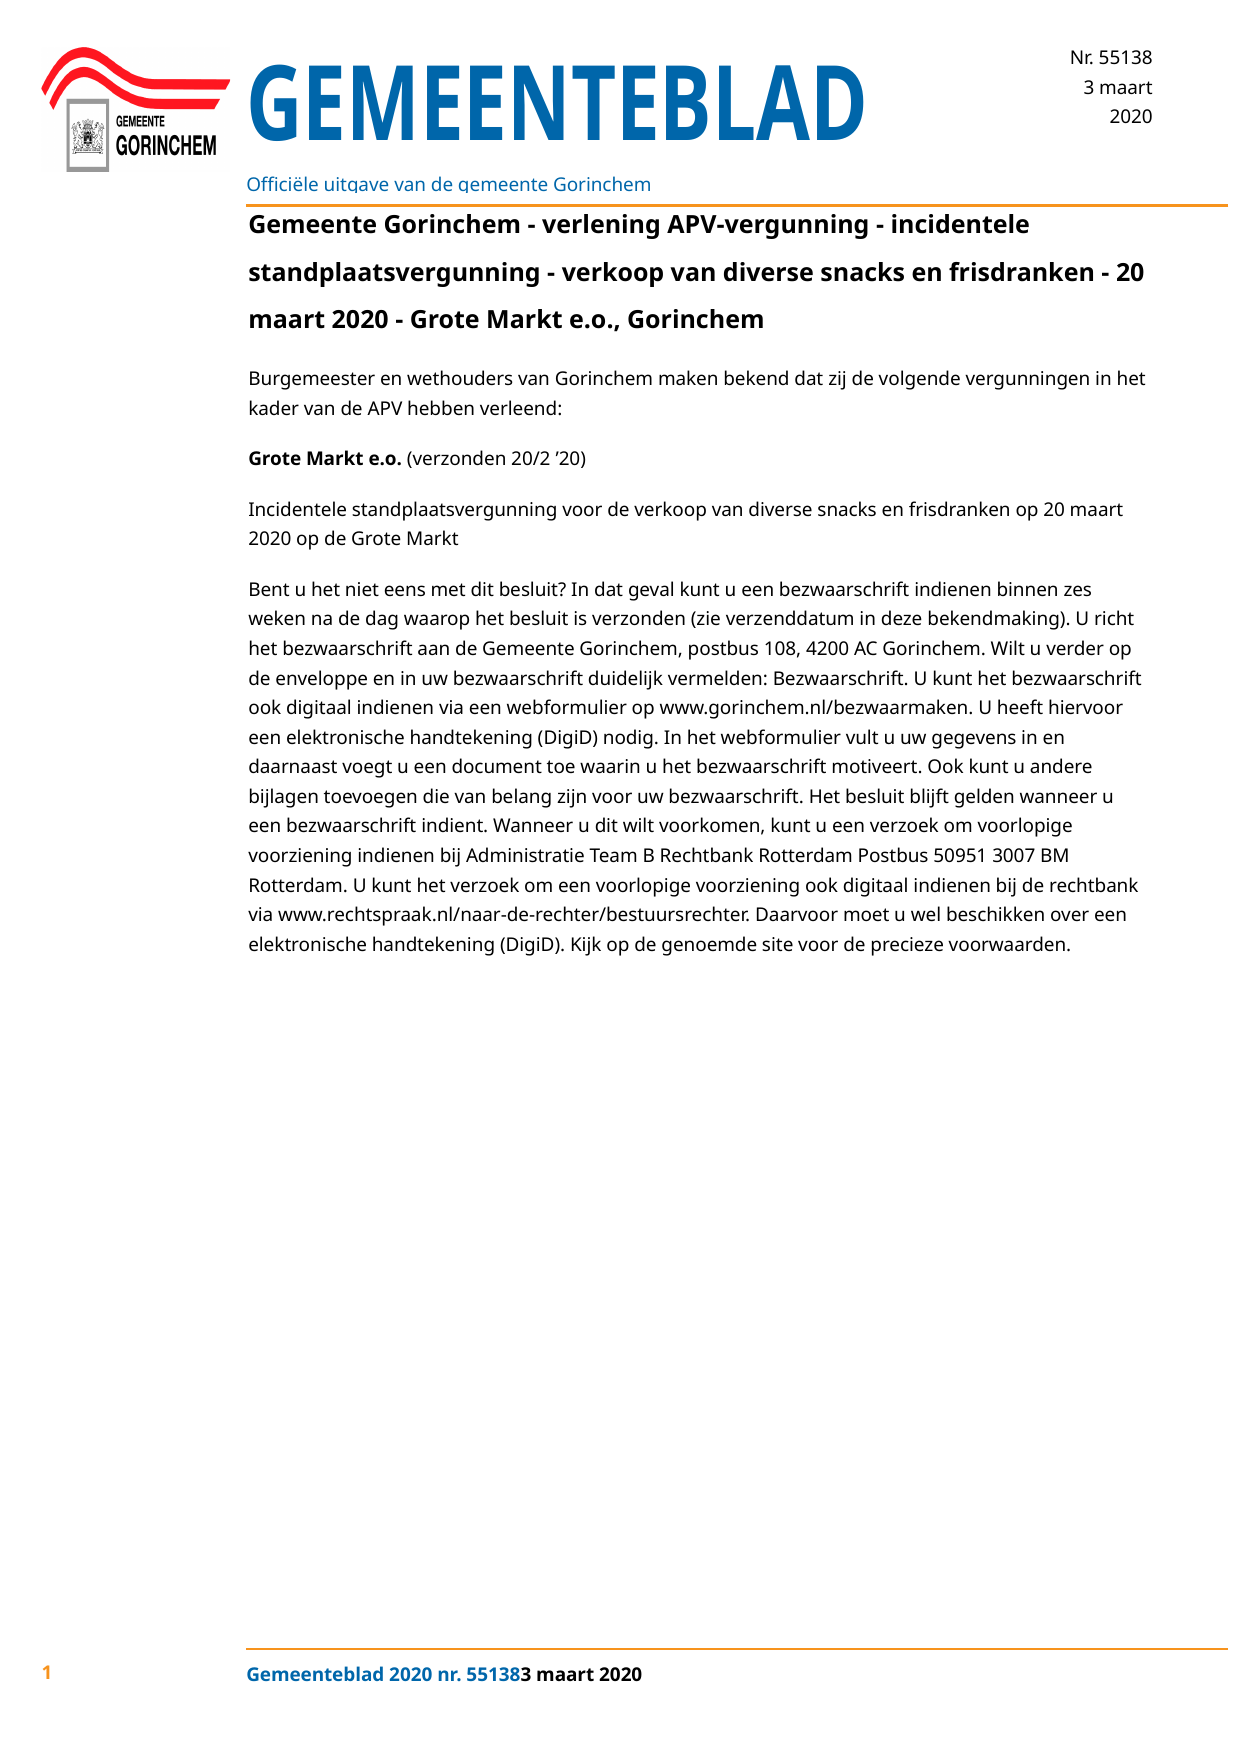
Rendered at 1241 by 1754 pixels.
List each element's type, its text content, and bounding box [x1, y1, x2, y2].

text Grote Markt e.o. (verzonden 20/2 ’20) [248, 446, 1152, 471]
text Incidentele standplaatsvergunning voor de verkoop van diverse snacks en frisdranken op 20 maart 2020 op de Grote Markt [248, 496, 1152, 551]
text Gemeente Gorinchem - verlening APV-vergunning - incidentele standplaatsvergunning - verkoop van diverse snacks en frisdranken - 20 maart 2020 - Grote Markt e.o., Gorinchem [248, 207, 1152, 336]
picture [41, 47, 231, 172]
text Burgemeester en wethouders van Gorinchem maken bekend dat zij de volgende vergunningen in het kader van de APV hebben verleend: [248, 366, 1152, 421]
text Bent u het niet eens met dit besluit? In dat geval kunt u een bezwaarschrift indienen binnen zes weken na de dag waarop het besluit is verzonden (zie verzenddatum in deze bekendmaking). U richt het bezwaarschrift aan de Gemeente Gorinchem, postbus 108, 4200 AC Gorinchem. Wilt u verder op de enveloppe en in uw bezwaarschrift duidelijk vermelden: Bezwaarschrift. U kunt het bezwaarschrift ook digitaal indienen via een webformulier op www.gorinchem.nl/bezwaarmaken. U heeft hiervoor een elektronische handtekening (DigiD) nodig. In het webformulier vult u uw gegevens in en daarnaast voegt u een document toe waarin u het bezwaarschrift motiveert. Ook kunt u andere bijlagen toevoegen die van belang zijn voor uw bezwaarschrift. Het besluit blijft gelden wanneer u een bezwaarschrift indient. Wanneer u dit wilt voorkomen, kunt u een verzoek om voorlopige voorziening indienen bij Administratie Team B Rechtbank Rotterdam Postbus 50951 3007 BM Rotterdam. U kunt het verzoek om een voorlopige voorziening ook digitaal indienen bij de rechtbank via www.rechtspraak.nl/naar-de-rechter/bestuursrechter. Daarvoor moet u wel beschikken over een elektronische handtekening (DigiD). Kijk op de genoemde site voor de precieze voorwaarden. [248, 576, 1152, 957]
